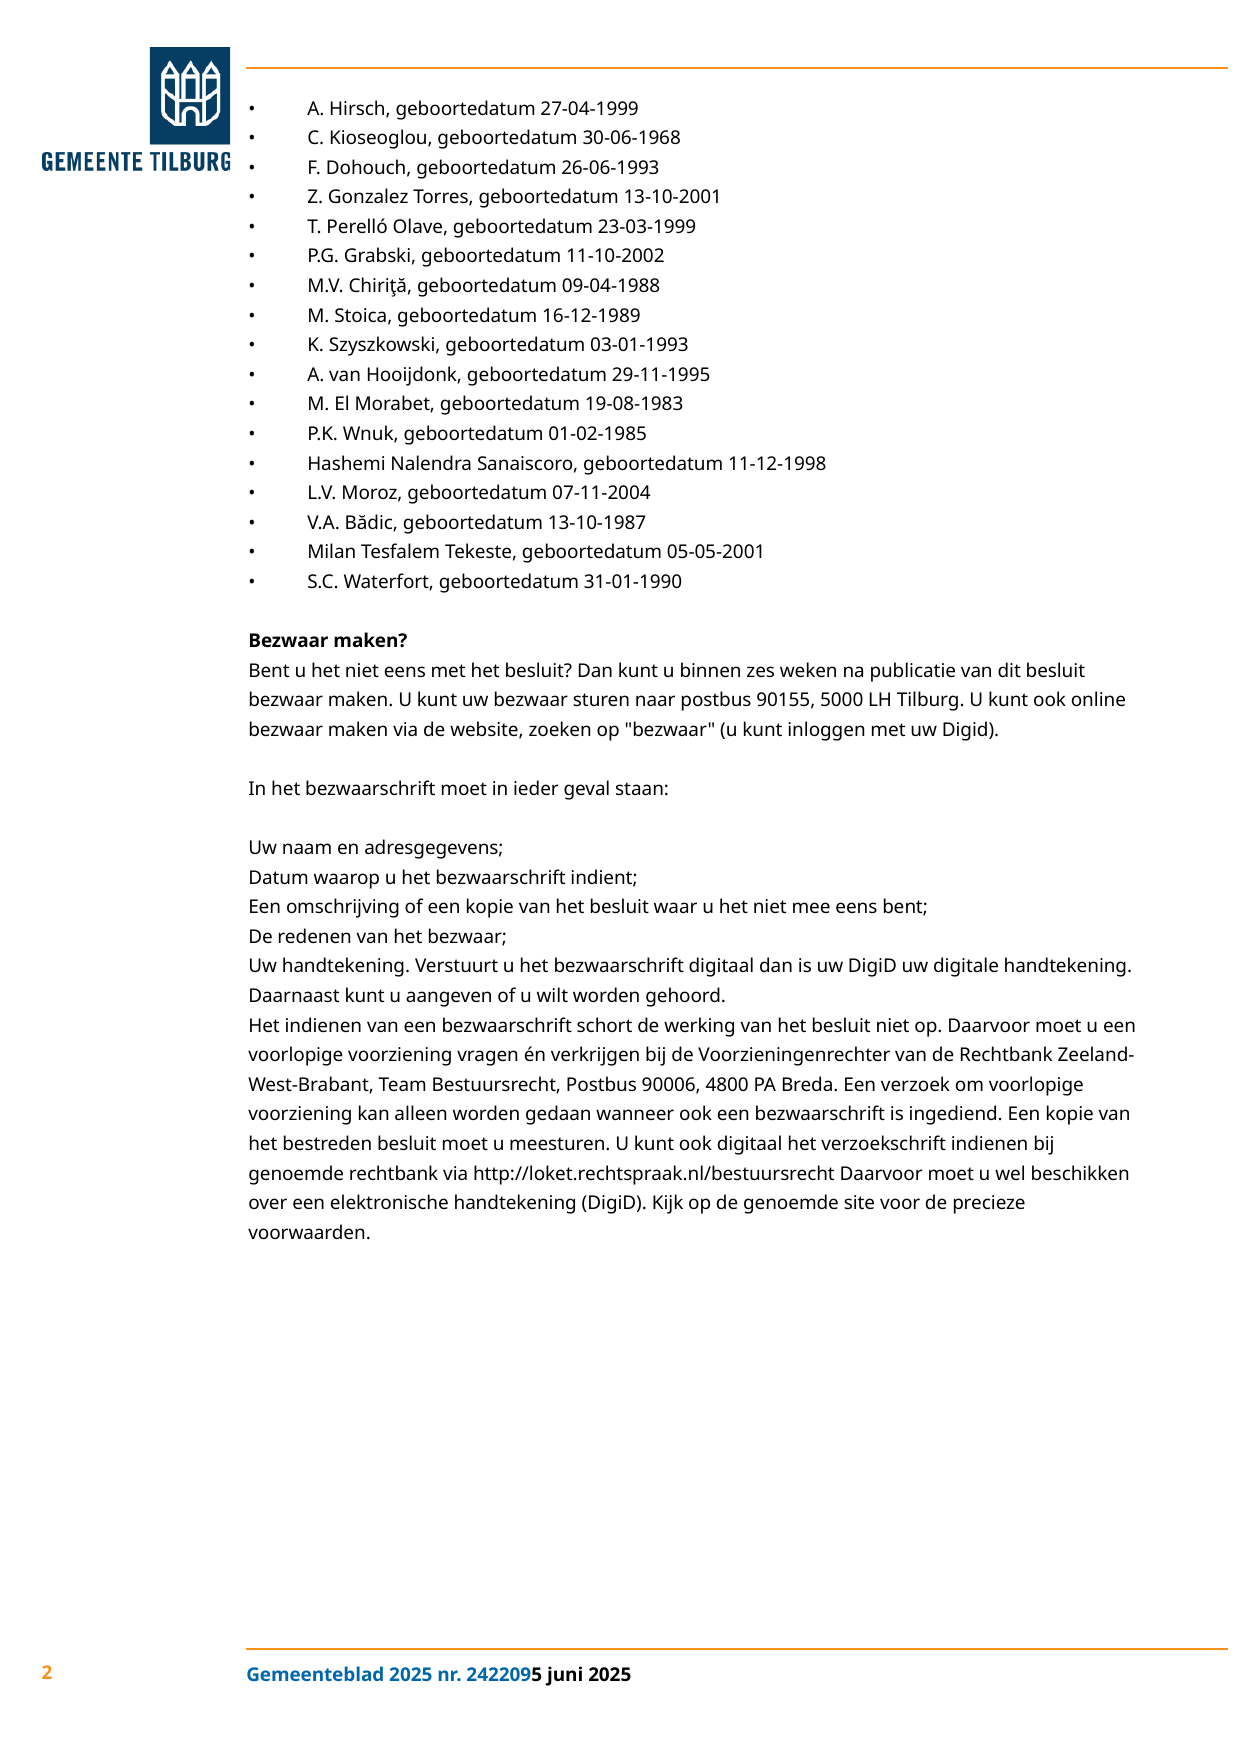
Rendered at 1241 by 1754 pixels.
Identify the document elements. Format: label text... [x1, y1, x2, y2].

list Z. Gonzalez Torres, geboortedatum 13-10-2001 [248, 183, 1152, 209]
text Het indienen van een bezwaarschrift schort de werking van het besluit niet op. Daarvoor moet u een voorlopige voorziening vragen én verkrijgen bij de Voorzieningenrechter van de Rechtbank Zeeland-West-Brabant, Team Bestuursrecht, Postbus 90006, 4800 PA Breda. Een verzoek om voorlopige voorziening kan alleen worden gedaan wanneer ook een bezwaarschrift is ingediend. Een kopie van het bestreden besluit moet u meesturen. U kunt ook digitaal het verzoekschrift indienen bij genoemde rechtbank via http://loket.rechtspraak.nl/bestuursrecht Daarvoor moet u wel beschikken over een elektronische handtekening (DigiD). Kijk op de genoemde site voor de precieze voorwaarden. [248, 1012, 1152, 1245]
list C. Kioseoglou, geboortedatum 30-06-1968 [248, 124, 1152, 150]
list M. El Morabet, geboortedatum 19-08-1983 [248, 391, 1152, 416]
list F. Dohouch, geboortedatum 26-06-1993 [248, 154, 1152, 180]
text In het bezwaarschrift moet in ieder geval staan: [248, 775, 1152, 801]
list A. van Hooijdonk, geboortedatum 29-11-1995 [248, 361, 1152, 387]
list V.A. Bădic, geboortedatum 13-10-1987 [248, 509, 1152, 535]
list P.G. Grabski, geboortedatum 11-10-2002 [248, 243, 1152, 268]
list P.K. Wnuk, geboortedatum 01-02-1985 [248, 420, 1152, 446]
text De redenen van het bezwaar; [248, 923, 1152, 949]
list A. Hirsch, geboortedatum 27-04-1999 [248, 95, 1152, 121]
text Daarnaast kunt u aangeven of u wilt worden gehoord. [248, 982, 1152, 1008]
text Een omschrijving of een kopie van het besluit waar u het niet mee eens bent; [248, 893, 1152, 919]
list T. Perelló Olave, geboortedatum 23-03-1999 [248, 213, 1152, 239]
list K. Szyszkowski, geboortedatum 03-01-1993 [248, 331, 1152, 357]
picture [41, 47, 231, 172]
text Uw naam en adresgegevens; [248, 834, 1152, 860]
list Milan Tesfalem Tekeste, geboortedatum 05-05-2001 [248, 538, 1152, 564]
list M.V. Chiriţă, geboortedatum 09-04-1988 [248, 272, 1152, 298]
list M. Stoica, geboortedatum 16-12-1989 [248, 302, 1152, 328]
text Bezwaar maken? [248, 627, 1152, 653]
list S.C. Waterfort, geboortedatum 31-01-1990 [248, 568, 1152, 594]
text Datum waarop u het bezwaarschrift indient; [248, 864, 1152, 890]
text Bent u het niet eens met het besluit? Dan kunt u binnen zes weken na publicatie van dit besluit bezwaar maken. U kunt uw bezwaar sturen naar postbus 90155, 5000 LH Tilburg. U kunt ook online bezwaar maken via de website, zoeken op "bezwaar" (u kunt inloggen met uw Digid). [248, 657, 1152, 742]
list L.V. Moroz, geboortedatum 07-11-2004 [248, 479, 1152, 505]
text Uw handtekening. Verstuurt u het bezwaarschrift digitaal dan is uw DigiD uw digitale handtekening. [248, 953, 1152, 978]
list Hashemi Nalendra Sanaiscoro, geboortedatum 11-12-1998 [248, 450, 1152, 476]
